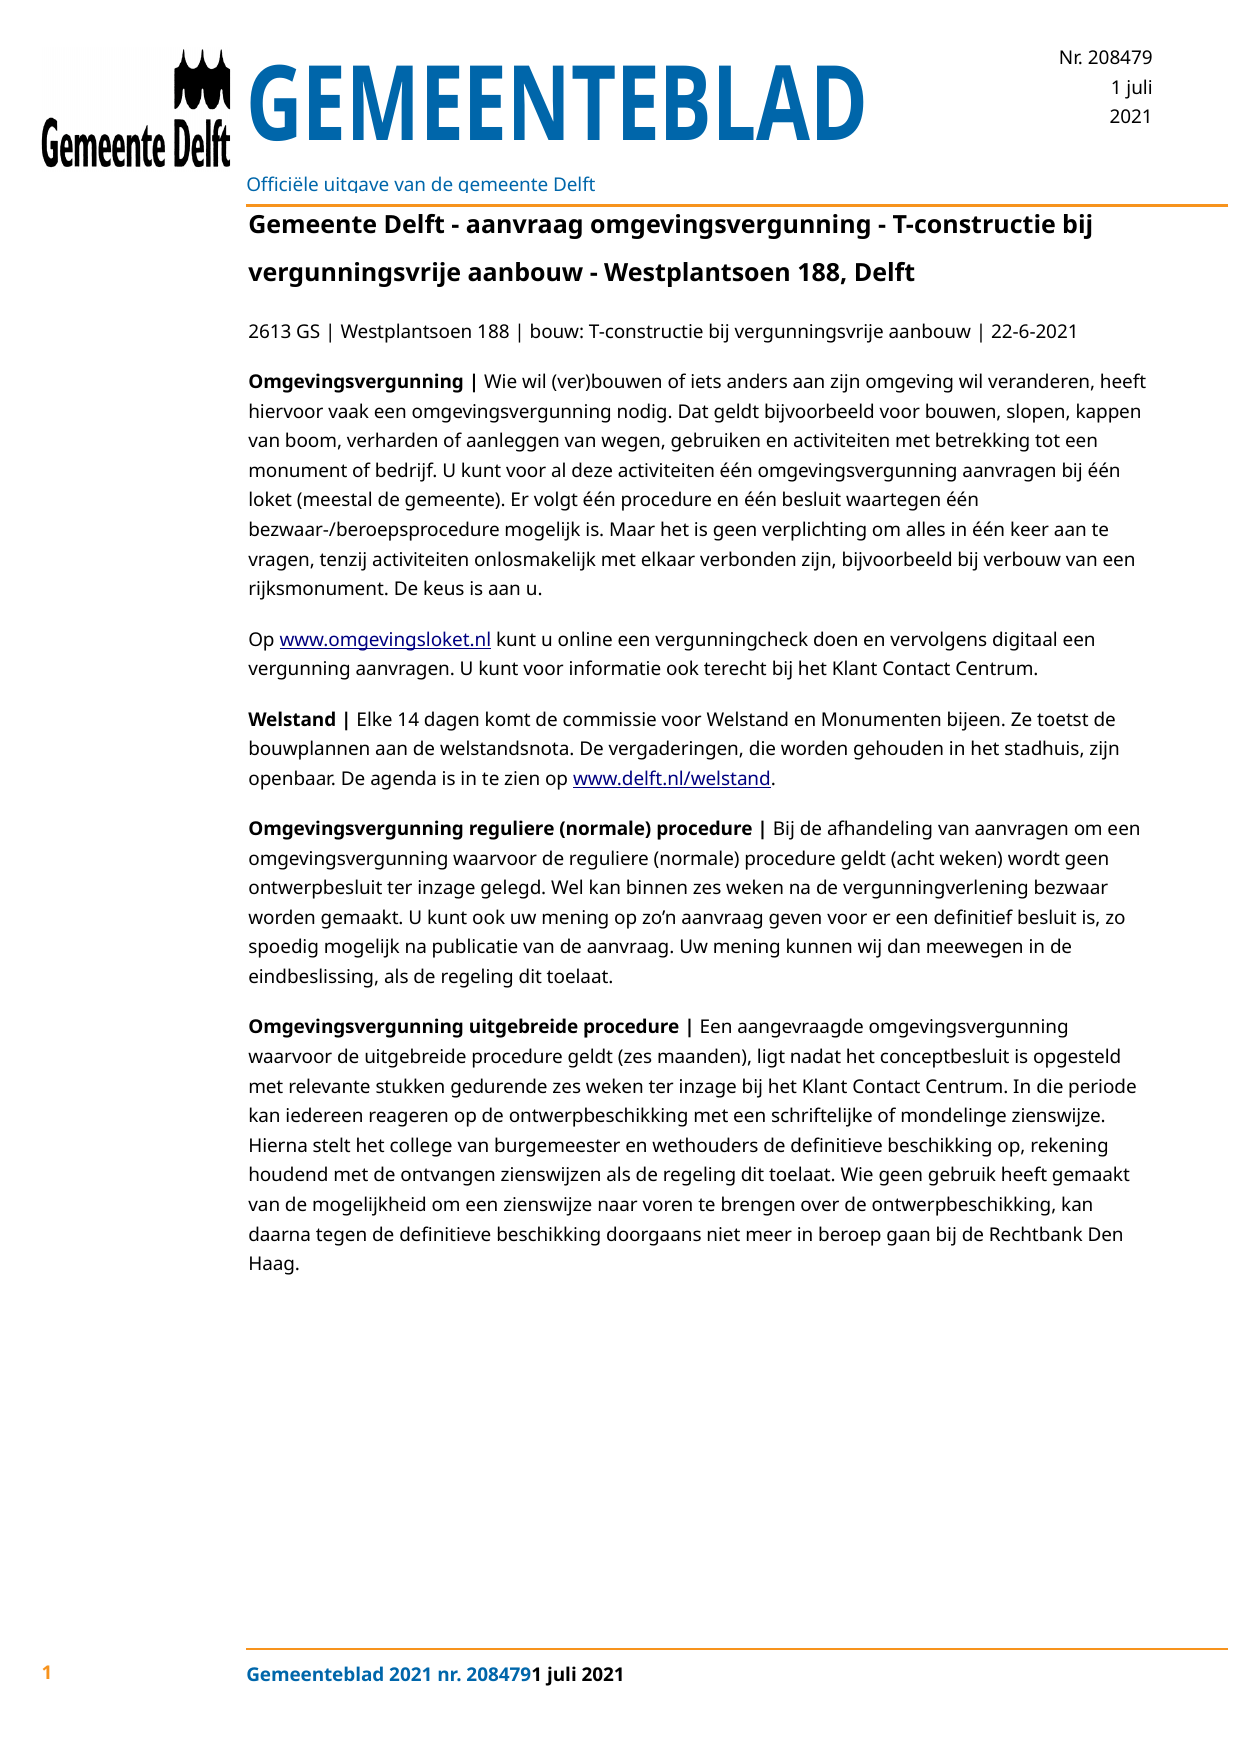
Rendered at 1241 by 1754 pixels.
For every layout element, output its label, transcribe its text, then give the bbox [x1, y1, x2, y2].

text Op www.omgevingsloket.nl kunt u online een vergunningcheck doen en vervolgens digitaal een vergunning aanvragen. U kunt voor informatie ook terecht bij het Klant Contact Centrum. [248, 626, 1152, 681]
text Omgevingsvergunning reguliere (normale) procedure | Bij de afhandeling van aanvragen om een omgevingsvergunning waarvoor de reguliere (normale) procedure geldt (acht weken) wordt geen ontwerpbesluit ter inzage gelegd. Wel kan binnen zes weken na de vergunningverlening bezwaar worden gemaakt. U kunt ook uw mening op zo’n aanvraag geven voor er een definitief besluit is, zo spoedig mogelijk na publicatie van de aanvraag. Uw mening kunnen wij dan meewegen in de eindbeslissing, als de regeling dit toelaat. [248, 815, 1152, 989]
picture [41, 47, 231, 172]
text Omgevingsvergunning | Wie wil (ver)bouwen of iets anders aan zijn omgeving wil veranderen, heeft hiervoor vaak een omgevingsvergunning nodig. Dat geldt bijvoorbeeld voor bouwen, slopen, kappen van boom, verharden of aanleggen van wegen, gebruiken en activiteiten met betrekking tot een monument of bedrijf. U kunt voor al deze activiteiten één omgevingsvergunning aanvragen bij één loket (meestal de gemeente). Er volgt één procedure en één besluit waartegen één bezwaar-/beroepsprocedure mogelijk is. Maar het is geen verplichting om alles in één keer aan te vragen, tenzij activiteiten onlosmakelijk met elkaar verbonden zijn, bijvoorbeeld bij verbouw van een rijksmonument. De keus is aan u. [248, 368, 1152, 601]
text Gemeente Delft - aanvraag omgevingsvergunning - T-constructie bij vergunningsvrije aanbouw - Westplantsoen 188, Delft [248, 207, 1152, 288]
text Omgevingsvergunning uitgebreide procedure | Een aangevraagde omgevingsvergunning waarvoor de uitgebreide procedure geldt (zes maanden), ligt nadat het conceptbesluit is opgesteld met relevante stukken gedurende zes weken ter inzage bij het Klant Contact Centrum. In die periode kan iedereen reageren op de ontwerpbeschikking met een schriftelijke of mondelinge zienswijze. Hierna stelt het college van burgemeester en wethouders de definitieve beschikking op, rekening houdend met de ontvangen zienswijzen als de regeling dit toelaat. Wie geen gebruik heeft gemaakt van de mogelijkheid om een zienswijze naar voren te brengen over de ontwerpbeschikking, kan daarna tegen de definitieve beschikking doorgaans niet meer in beroep gaan bij de Rechtbank Den Haag. [248, 1014, 1152, 1276]
text Welstand | Elke 14 dagen komt de commissie voor Welstand en Monumenten bijeen. Ze toetst de bouwplannen aan de welstandsnota. De vergaderingen, die worden gehouden in het stadhuis, zijn openbaar. De agenda is in te zien op www.delft.nl/welstand. [248, 706, 1152, 791]
text 2613 GS | Westplantsoen 188 | bouw: T-constructie bij vergunningsvrije aanbouw | 22-6-2021 [248, 318, 1152, 344]
